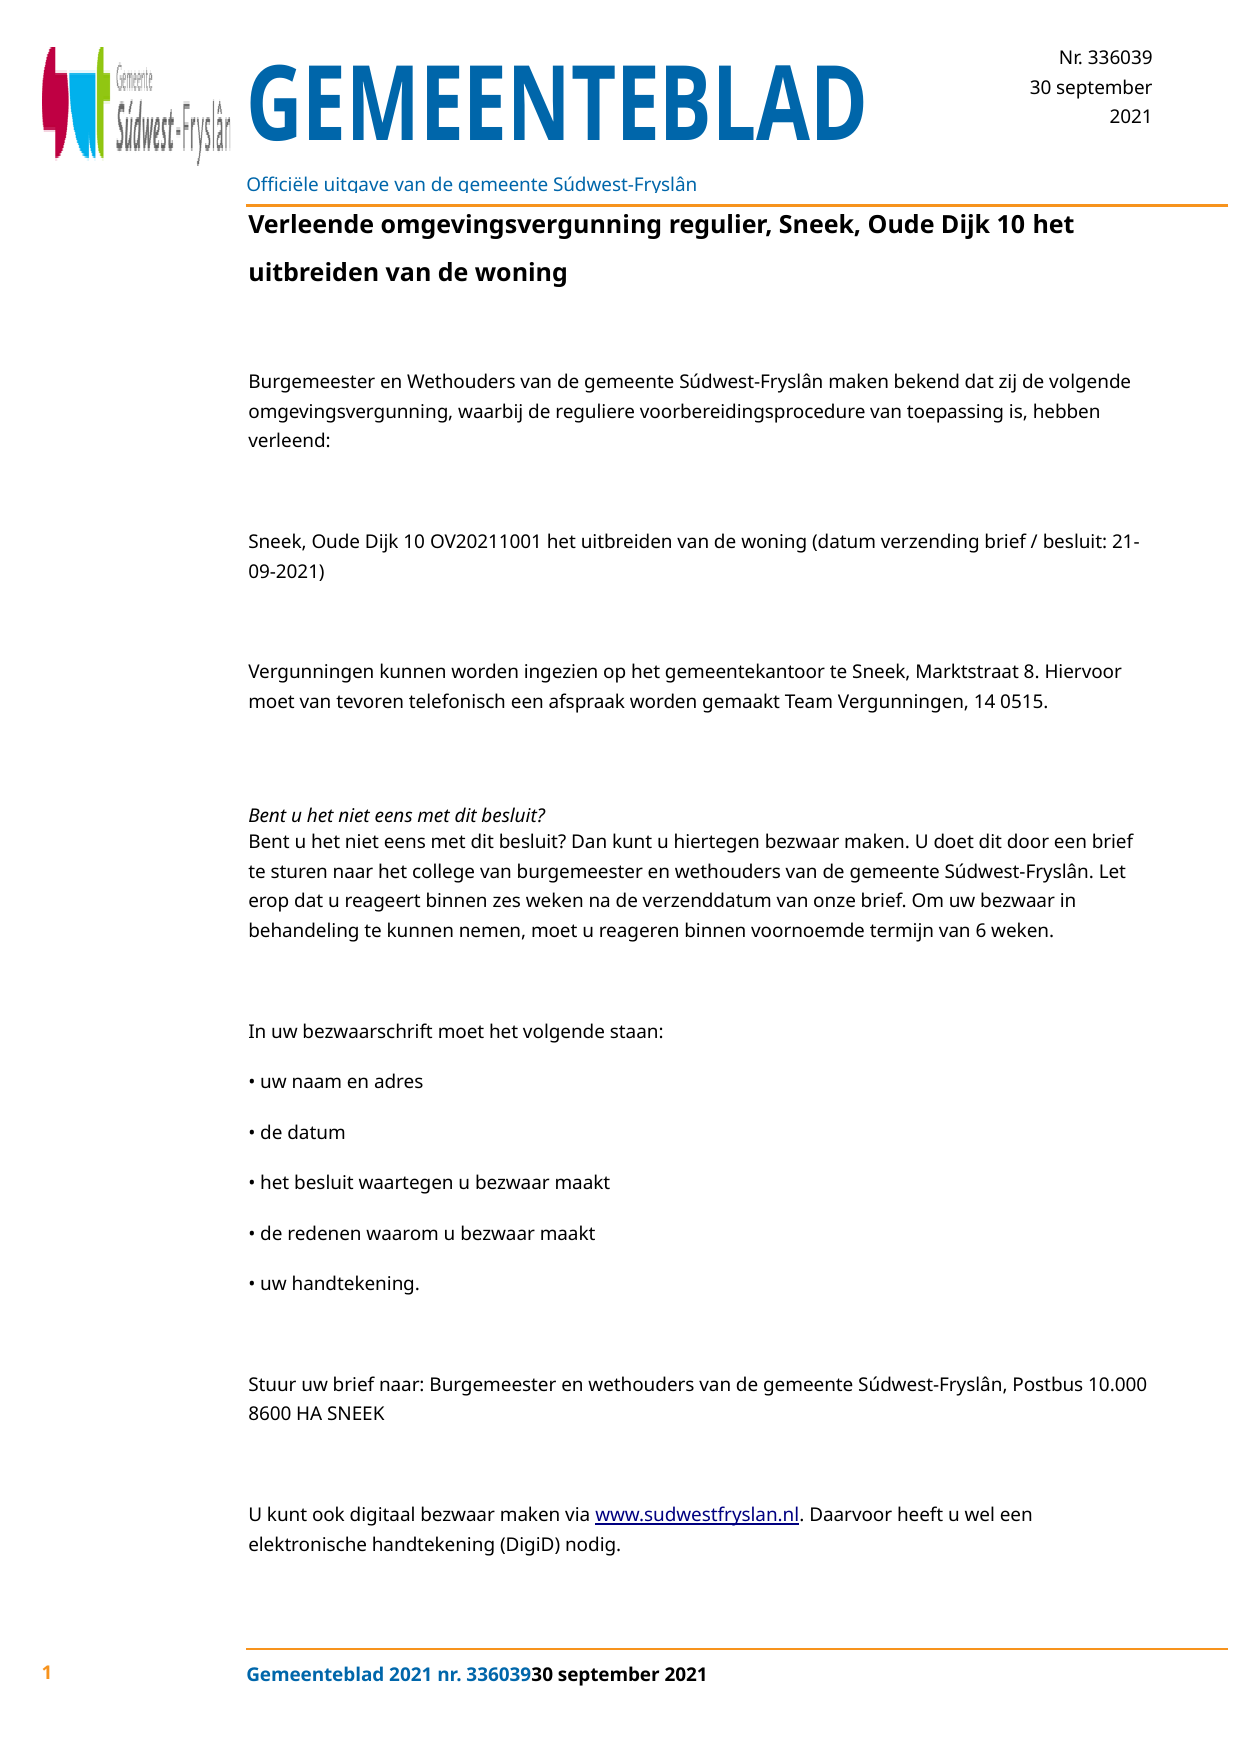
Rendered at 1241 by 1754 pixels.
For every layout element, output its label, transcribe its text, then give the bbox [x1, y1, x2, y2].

text Sneek, Oude Dijk 10 OV20211001 het uitbreiden van de woning (datum verzending brief / besluit: 21-09-2021) [248, 528, 1152, 584]
text Stuur uw brief naar: Burgemeester en wethouders van de gemeente Súdwest-Fryslân, Postbus 10.000 8600 HA SNEEK [248, 1371, 1152, 1426]
text Bent u het niet eens met dit besluit? Dan kunt u hiertegen bezwaar maken. U doet dit door een brief te sturen naar het college van burgemeester en wethouders van de gemeente Súdwest-Fryslân. Let erop dat u reageert binnen zes weken na de verzenddatum van onze brief. Om uw bezwaar in behandeling te kunnen nemen, moet u reageren binnen voornoemde termijn van 6 weken. [248, 828, 1152, 943]
text Burgemeester en Wethouders van de gemeente Súdwest-Fryslân maken bekend dat zij de volgende omgevingsvergunning, waarbij de reguliere voorbereidingsprocedure van toepassing is, hebben verleend: [248, 368, 1152, 453]
text U kunt ook digitaal bezwaar maken via www.sudwestfryslan.nl. Daarvoor heeft u wel een elektronische handtekening (DigiD) nodig. [248, 1501, 1152, 1557]
text • uw handtekening. [248, 1270, 1152, 1296]
text Vergunningen kunnen worden ingezien op het gemeentekantoor te Sneek, Marktstraat 8. Hiervoor moet van tevoren telefonisch een afspraak worden gemaakt Team Vergunningen, 14 0515. [248, 659, 1152, 714]
text • de datum [248, 1119, 1152, 1144]
text • uw naam en adres [248, 1068, 1152, 1094]
picture [41, 47, 231, 172]
text Bent u het niet eens met dit besluit? [248, 803, 1152, 828]
text Verleende omgevingsvergunning regulier, Sneek, Oude Dijk 10 het uitbreiden van de woning [248, 207, 1152, 288]
text In uw bezwaarschrift moet het volgende staan: [248, 1018, 1152, 1044]
text • de redenen waarom u bezwaar maakt [248, 1220, 1152, 1245]
text • het besluit waartegen u bezwaar maakt [248, 1169, 1152, 1195]
